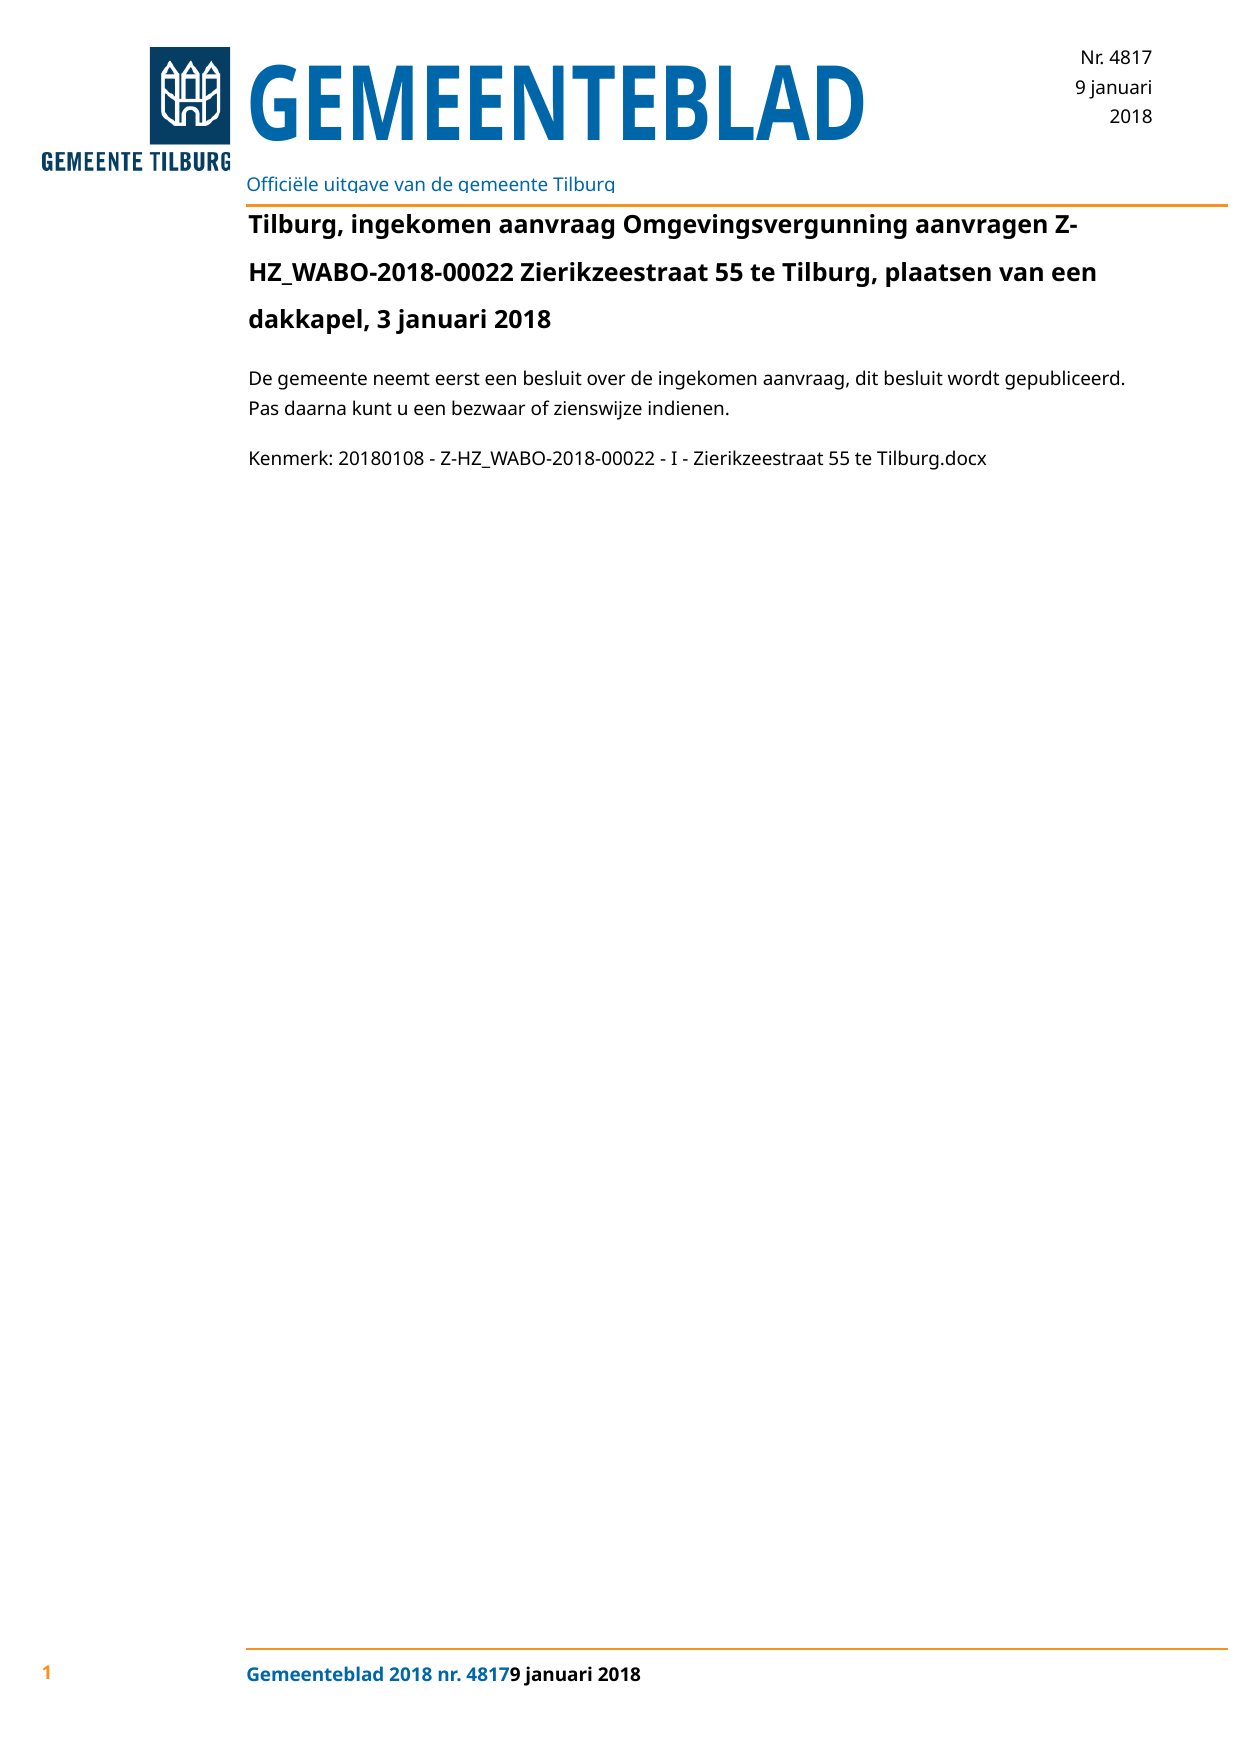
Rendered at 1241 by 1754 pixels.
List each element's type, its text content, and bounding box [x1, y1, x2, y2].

text De gemeente neemt eerst een besluit over de ingekomen aanvraag, dit besluit wordt gepubliceerd. Pas daarna kunt u een bezwaar of zienswijze indienen. [248, 366, 1152, 421]
text Tilburg, ingekomen aanvraag Omgevingsvergunning aanvragen Z-HZ_WABO-2018-00022 Zierikzeestraat 55 te Tilburg, plaatsen van een dakkapel, 3 januari 2018 [248, 207, 1152, 336]
text Kenmerk: 20180108 - Z-HZ_WABO-2018-00022 - I - Zierikzeestraat 55 te Tilburg.docx [248, 446, 1152, 471]
picture [41, 47, 231, 172]
